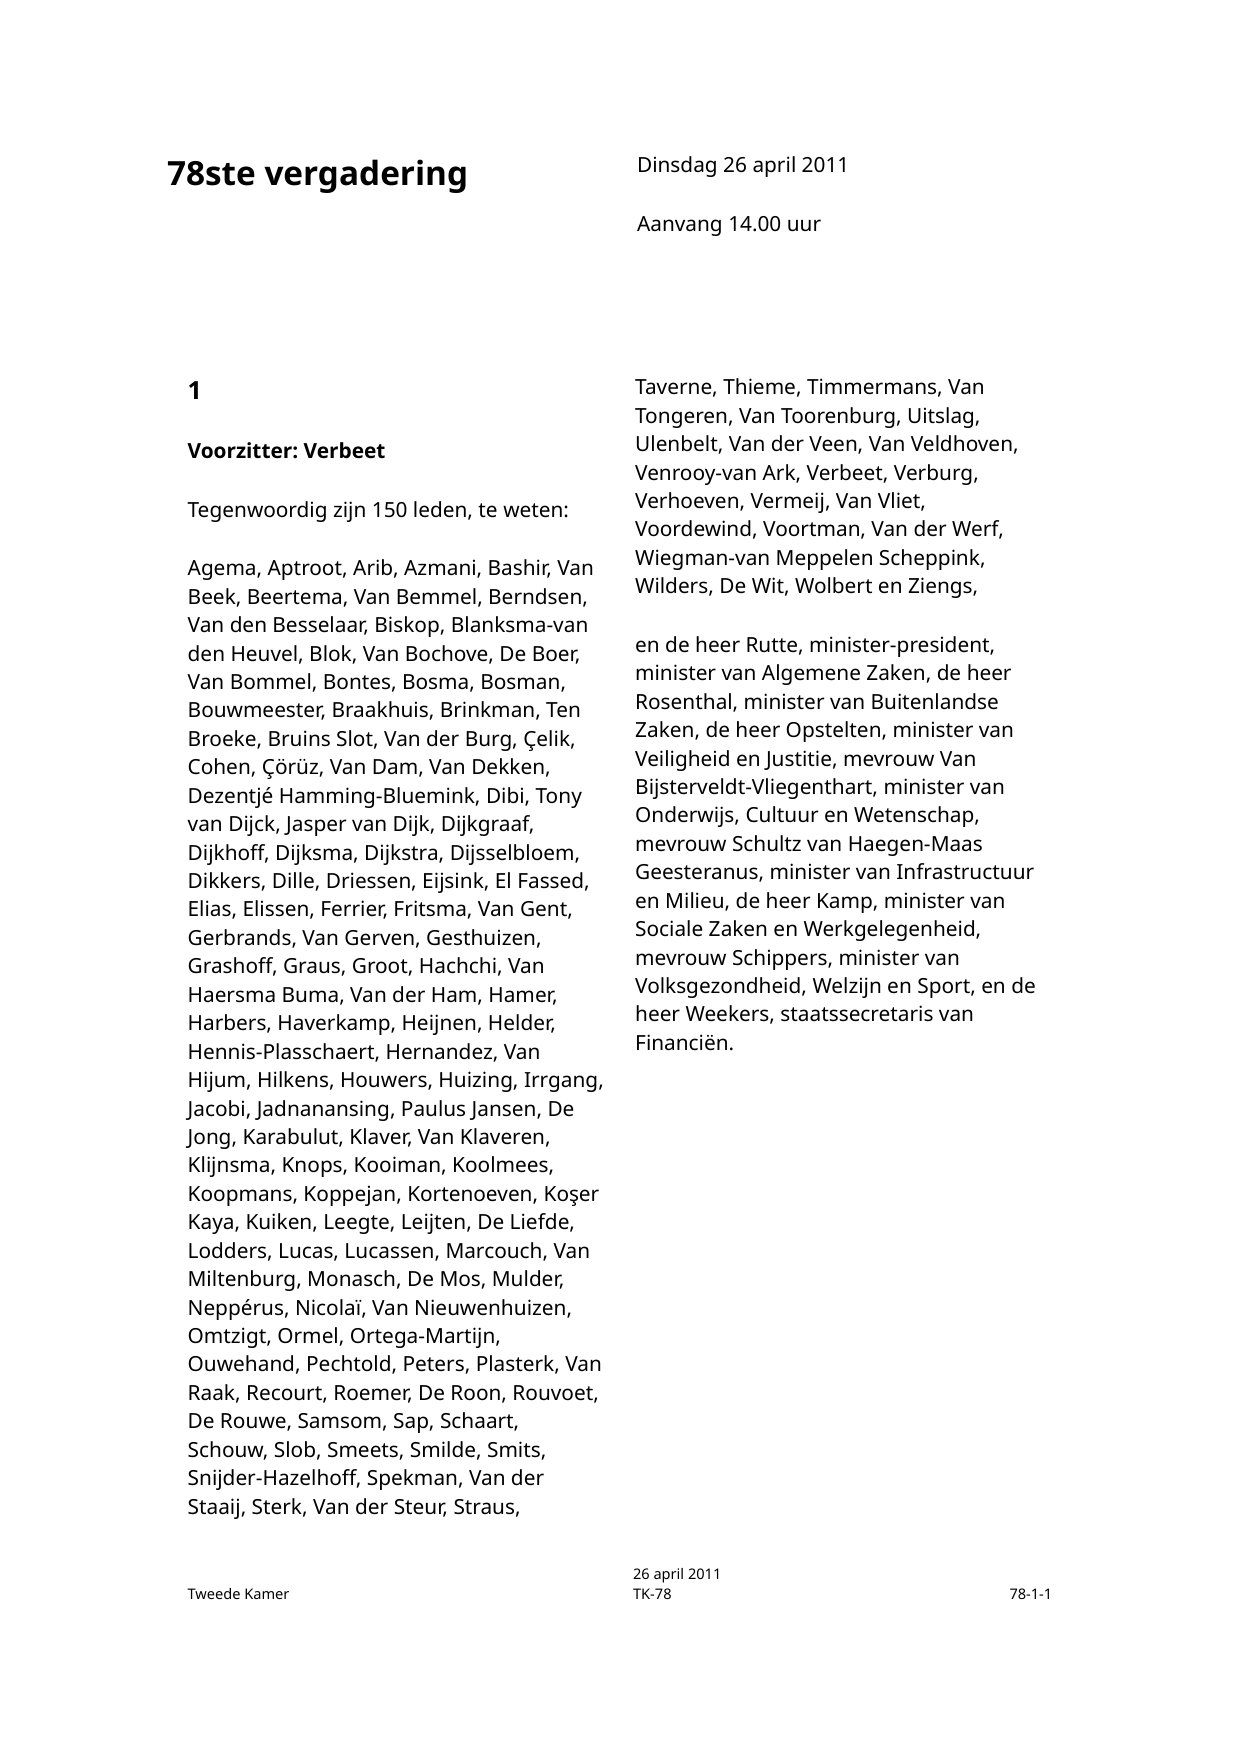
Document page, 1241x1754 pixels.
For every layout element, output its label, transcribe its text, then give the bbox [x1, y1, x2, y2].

text 1 [187, 282, 605, 406]
text Dinsdag 26 april 2011 [637, 150, 1047, 178]
text en de heer Rutte, minister-president, minister van Algemene Zaken, de heer Rosenthal, minister van Buitenlandse Zaken, de heer Opstelten, minister van Veiligheid en Justitie, mevrouw Van Bijsterveldt-Vliegenthart, minister van Onderwijs, Cultuur en Wetenschap, mevrouw Schultz van Haegen-Maas Geesteranus, minister van Infrastructuur en Milieu, de heer Kamp, minister van Sociale Zaken en Werkgelegenheid, mevrouw Schippers, minister van Volksgezondheid, Welzijn en Sport, en de heer Weekers, staatssecretaris van Financiën. [635, 630, 1053, 1056]
text 78ste vergadering [167, 150, 615, 195]
text Tegenwoordig zijn 150 leden, te weten: [187, 495, 605, 523]
text Taverne, Thieme, Timmermans, Van Tongeren, Van Toorenburg, Uitslag, Ulenbelt, Van der Veen, Van Veldhoven, Venrooy-van Ark, Verbeet, Verburg, Verhoeven, Vermeij, Van Vliet, Voordewind, Voortman, Van der Werf, Wiegman-van Meppelen Scheppink, Wilders, De Wit, Wolbert en Ziengs, [635, 150, 1053, 600]
text Agema, Aptroot, Arib, Azmani, Bashir, Van Beek, Beertema, Van Bemmel, Berndsen, Van den Besselaar, Biskop, Blanksma-van den Heuvel, Blok, Van Bochove, De Boer, Van Bommel, Bontes, Bosma, Bosman, Bouwmeester, Braakhuis, Brinkman, Ten Broeke, Bruins Slot, Van der Burg, Çelik, Cohen, Çörüz, Van Dam, Van Dekken, Dezentjé Hamming-Bluemink, Dibi, Tony van Dijck, Jasper van Dijk, Dijkgraaf, Dijkhoff, Dijksma, Dijkstra, Dijsselbloem, Dikkers, Dille, Driessen, Eijsink, El Fassed, Elias, Elissen, Ferrier, Fritsma, Van Gent, Gerbrands, Van Gerven, Gesthuizen, Grashoff, Graus, Groot, Hachchi, Van Haersma Buma, Van der Ham, Hamer, Harbers, Haverkamp, Heijnen, Helder, Hennis-Plasschaert, Hernandez, Van Hijum, Hilkens, Houwers, Huizing, Irrgang, Jacobi, Jadnanansing, Paulus Jansen, De Jong, Karabulut, Klaver, Van Klaveren, Klijnsma, Knops, Kooiman, Koolmees, Koopmans, Koppejan, Kortenoeven, Koşer Kaya, Kuiken, Leegte, Leijten, De Liefde, Lodders, Lucas, Lucassen, Marcouch, Van Miltenburg, Monasch, De Mos, Mulder, Neppérus, Nicolaï, Van Nieuwenhuizen, Omtzigt, Ormel, Ortega-Martijn, Ouwehand, Pechtold, Peters, Plasterk, Van Raak, Recourt, Roemer, De Roon, Rouvoet, De Rouwe, Samsom, Sap, Schaart, Schouw, Slob, Smeets, Smilde, Smits, Snijder-Hazelhoff, Spekman, Van der Staaij, Sterk, Van der Steur, Straus, [187, 553, 605, 1520]
text Aanvang 14.00 uur [637, 209, 1047, 237]
text Voorzitter: Verbeet [187, 436, 605, 465]
